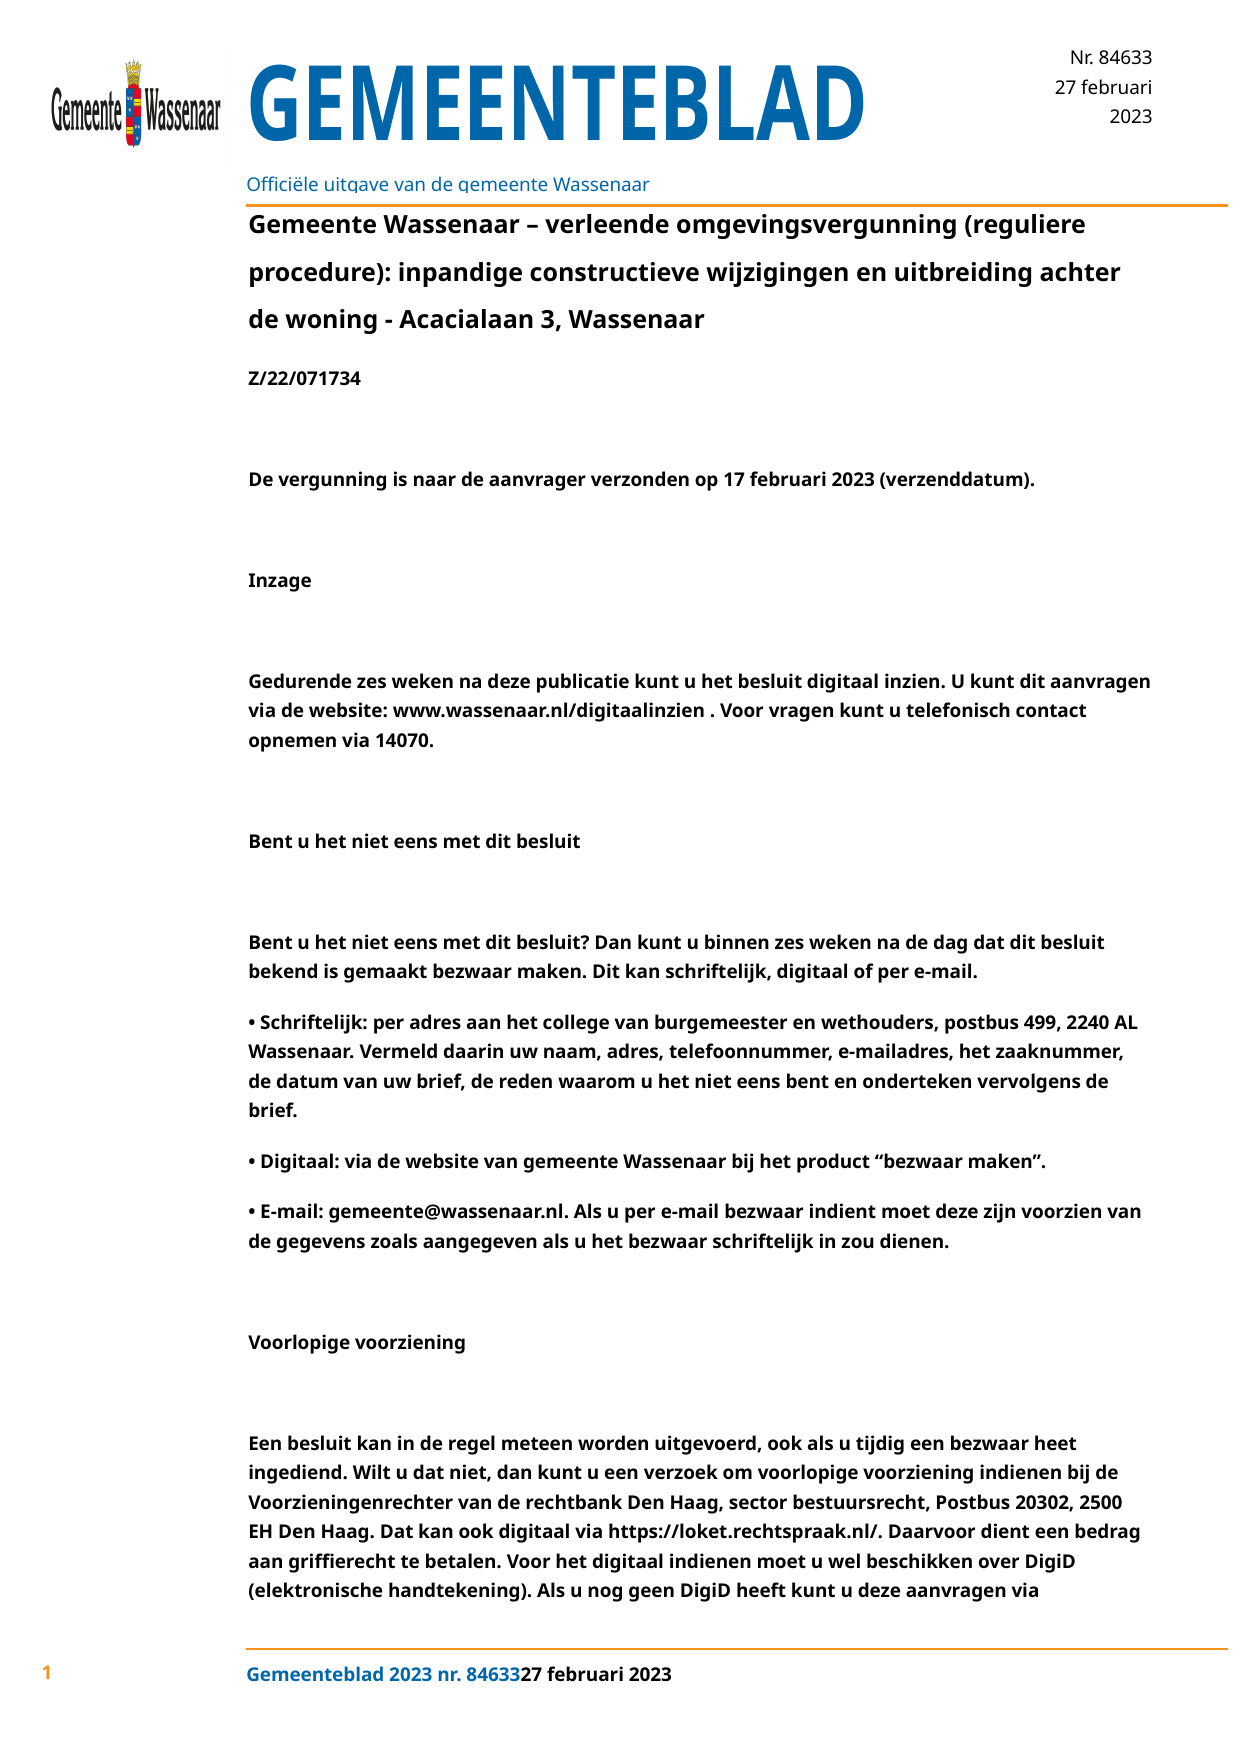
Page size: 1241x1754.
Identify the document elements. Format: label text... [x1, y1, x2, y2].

text Z/22/071734 [248, 366, 1152, 391]
text • Digitaal: via de website van gemeente Wassenaar bij het product “bezwaar maken”. [248, 1148, 1152, 1174]
text Een besluit kan in de regel meteen worden uitgevoerd, ook als u tijdig een bezwaar heet ingediend. Wilt u dat niet, dan kunt u een verzoek om voorlopige voorziening indienen bij de Voorzieningenrechter van de rechtbank Den Haag, sector bestuursrecht, Postbus 20302, 2500 EH Den Haag. Dat kan ook digitaal via https://loket.rechtspraak.nl/. Daarvoor dient een bedrag aan griffierecht te betalen. Voor het digitaal indienen moet u wel beschikken over DigiD (elektronische handtekening). Als u nog geen DigiD heeft kunt u deze aanvragen via [248, 1430, 1152, 1603]
text Gedurende zes weken na deze publicatie kunt u het besluit digitaal inzien. U kunt dit aanvragen via de website: www.wassenaar.nl/digitaalinzien . Voor vragen kunt u telefonisch contact opnemen via 14070. [248, 668, 1152, 753]
text Bent u het niet eens met dit besluit [248, 828, 1152, 854]
text • E-mail: gemeente@wassenaar.nl. Als u per e-mail bezwaar indient moet deze zijn voorzien van de gegevens zoals aangegeven als u het bezwaar schriftelijk in zou dienen. [248, 1198, 1152, 1254]
text • Schriftelijk: per adres aan het college van burgemeester en wethouders, postbus 499, 2240 AL Wassenaar. Vermeld daarin uw naam, adres, telefoonnummer, e-mailadres, het zaaknummer, de datum van uw brief, de reden waarom u het niet eens bent en onderteken vervolgens de brief. [248, 1009, 1152, 1123]
text Inzage [248, 567, 1152, 593]
text Gemeente Wassenaar – verleende omgevingsvergunning (reguliere procedure): inpandige constructieve wijzigingen en uitbreiding achter de woning - Acacialaan 3, Wassenaar [248, 207, 1152, 336]
picture [41, 47, 231, 172]
text De vergunning is naar de aanvrager verzonden op 17 februari 2023 (verzenddatum). [248, 466, 1152, 492]
text Bent u het niet eens met dit besluit? Dan kunt u binnen zes weken na de dag dat dit besluit bekend is gemaakt bezwaar maken. Dit kan schriftelijk, digitaal of per e-mail. [248, 929, 1152, 984]
text Voorlopige voorziening [248, 1329, 1152, 1354]
